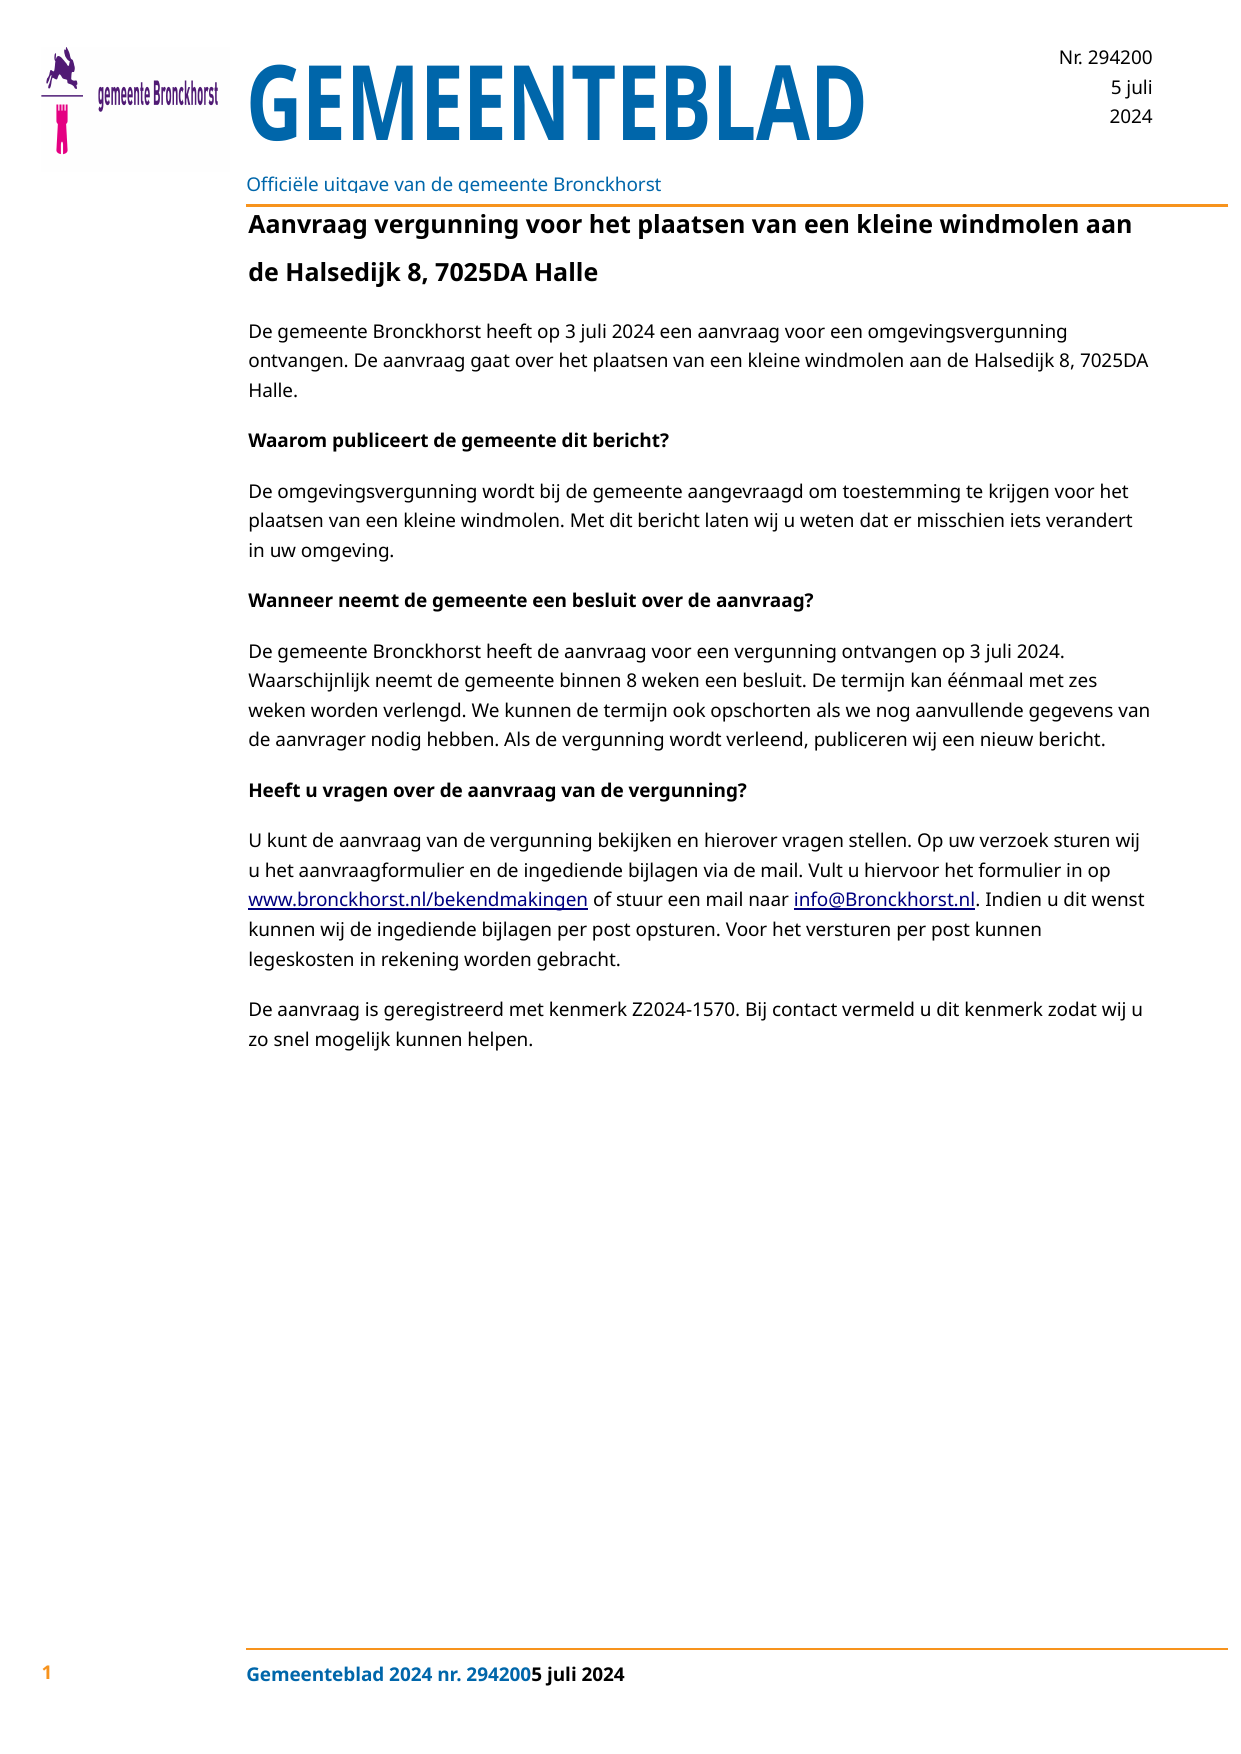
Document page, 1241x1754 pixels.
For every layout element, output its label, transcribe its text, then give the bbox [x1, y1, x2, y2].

text De aanvraag is geregistreerd met kenmerk Z2024-1570. Bij contact vermeld u dit kenmerk zodat wij u zo snel mogelijk kunnen helpen. [248, 996, 1152, 1052]
text Wanneer neemt de gemeente een besluit over de aanvraag? [248, 587, 1152, 613]
text De omgevingsvergunning wordt bij de gemeente aangevraagd om toestemming te krijgen voor het plaatsen van een kleine windmolen. Met dit bericht laten wij u weten dat er misschien iets verandert in uw omgeving. [248, 478, 1152, 563]
text Aanvraag vergunning voor het plaatsen van een kleine windmolen aan de Halsedijk 8, 7025DA Halle [248, 207, 1152, 288]
text Heeft u vragen over de aanvraag van de vergunning? [248, 777, 1152, 803]
text De gemeente Bronckhorst heeft de aanvraag voor een vergunning ontvangen op 3 juli 2024. Waarschijnlijk neemt de gemeente binnen 8 weken een besluit. De termijn kan éénmaal met zes weken worden verlengd. We kunnen de termijn ook opschorten als we nog aanvullende gegevens van de aanvrager nodig hebben. Als de vergunning wordt verleend, publiceren wij een nieuw bericht. [248, 638, 1152, 752]
text Waarom publiceert de gemeente dit bericht? [248, 427, 1152, 453]
text De gemeente Bronckhorst heeft op 3 juli 2024 een aanvraag voor een omgevingsvergunning ontvangen. De aanvraag gaat over het plaatsen van een kleine windmolen aan de Halsedijk 8, 7025DA Halle. [248, 318, 1152, 403]
picture [41, 47, 231, 172]
text U kunt de aanvraag van de vergunning bekijken en hierover vragen stellen. Op uw verzoek sturen wij u het aanvraagformulier en de ingediende bijlagen via de mail. Vult u hiervoor het formulier in op www.bronckhorst.nl/bekendmakingen of stuur een mail naar info@Bronckhorst.nl. Indien u dit wenst kunnen wij de ingediende bijlagen per post opsturen. Voor het versturen per post kunnen legeskosten in rekening worden gebracht. [248, 827, 1152, 972]
